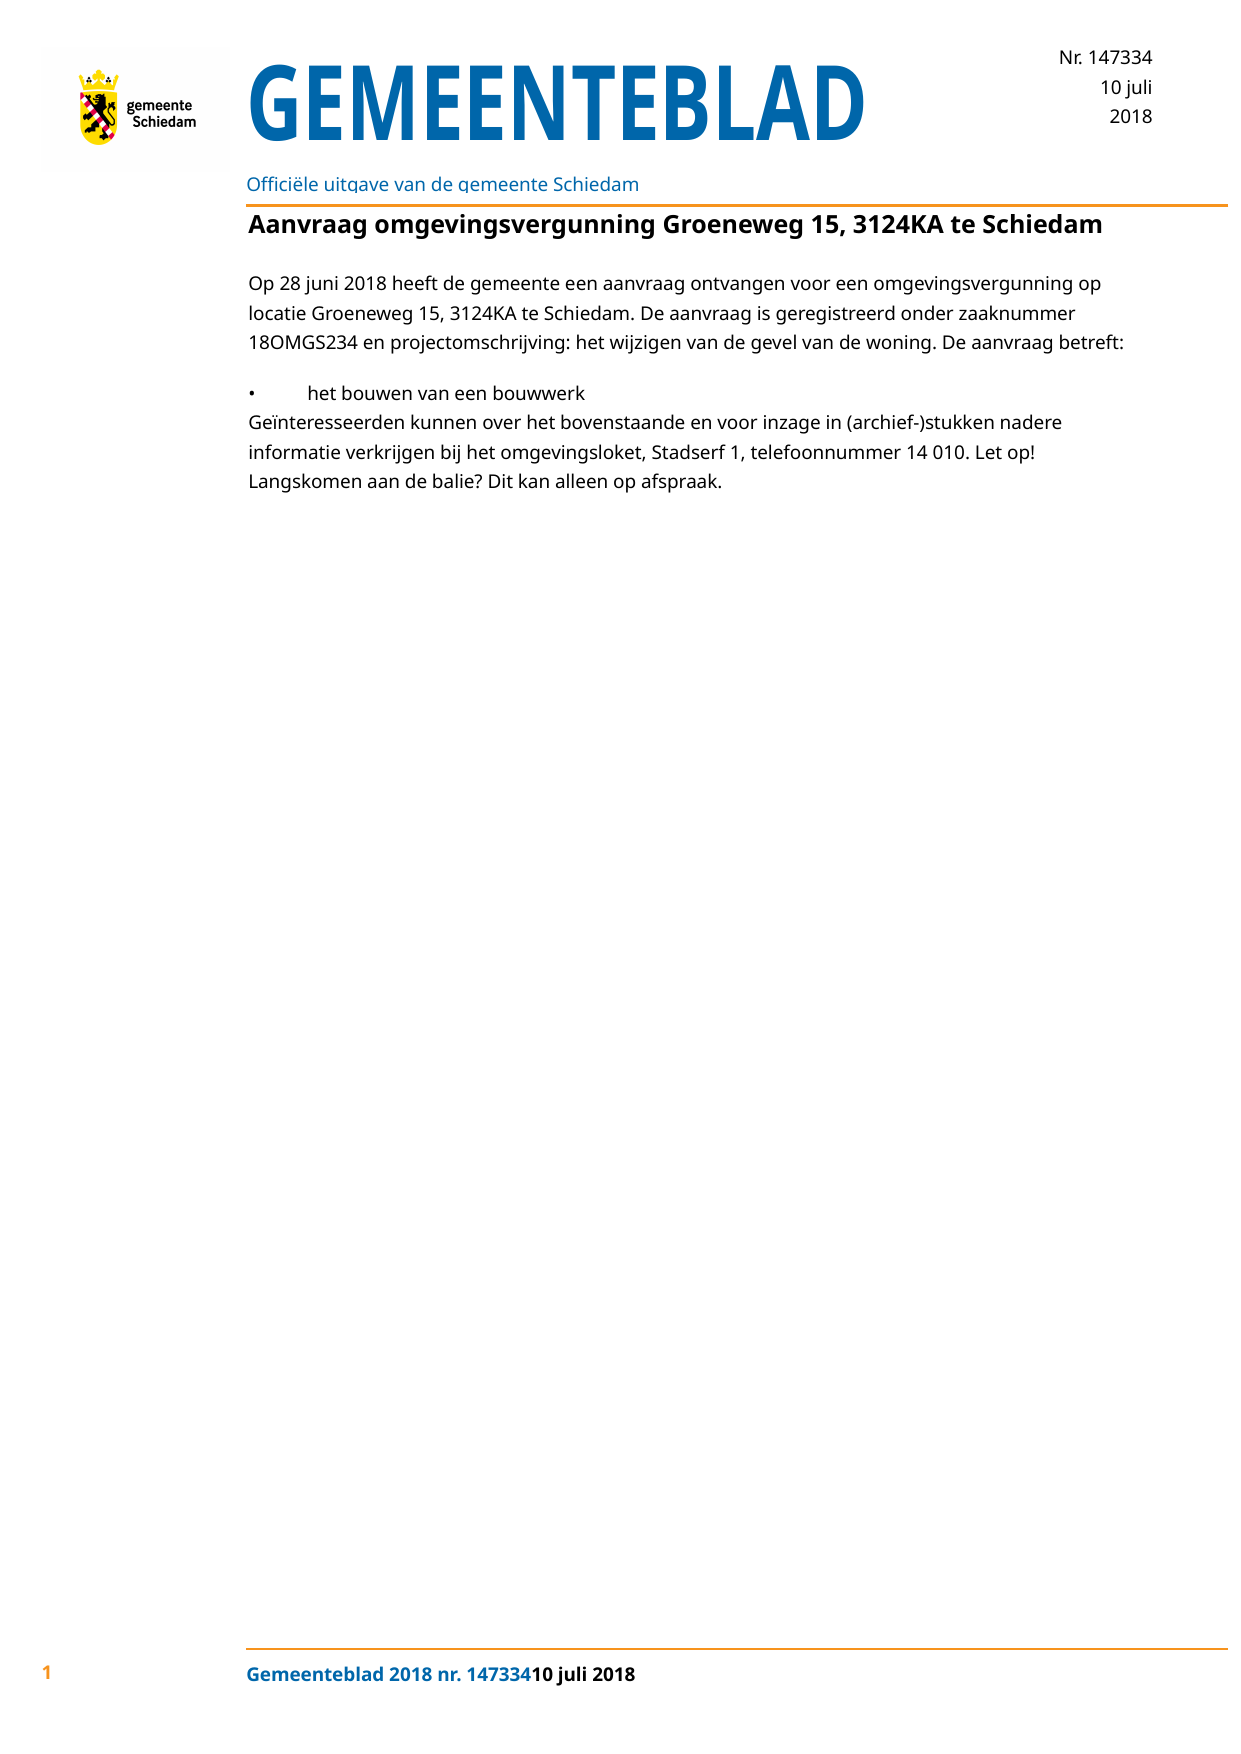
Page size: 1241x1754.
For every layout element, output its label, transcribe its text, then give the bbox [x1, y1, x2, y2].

text Aanvraag omgevingsvergunning Groeneweg 15, 3124KA te Schiedam [248, 207, 1152, 241]
picture [41, 47, 231, 172]
text Geïnteresseerden kunnen over het bovenstaande en voor inzage in (archief-)stukken nadere informatie verkrijgen bij het omgevingsloket, Stadserf 1, telefoonnummer 14 010. Let op! Langskomen aan de balie? Dit kan alleen op afspraak. [248, 409, 1152, 494]
list het bouwen van een bouwwerk [248, 380, 1152, 406]
text Op 28 juni 2018 heeft de gemeente een aanvraag ontvangen voor een omgevingsvergunning op locatie Groeneweg 15, 3124KA te Schiedam. De aanvraag is geregistreerd onder zaaknummer 18OMGS234 en projectomschrijving: het wijzigen van de gevel van de woning. De aanvraag betreft: [248, 270, 1152, 355]
